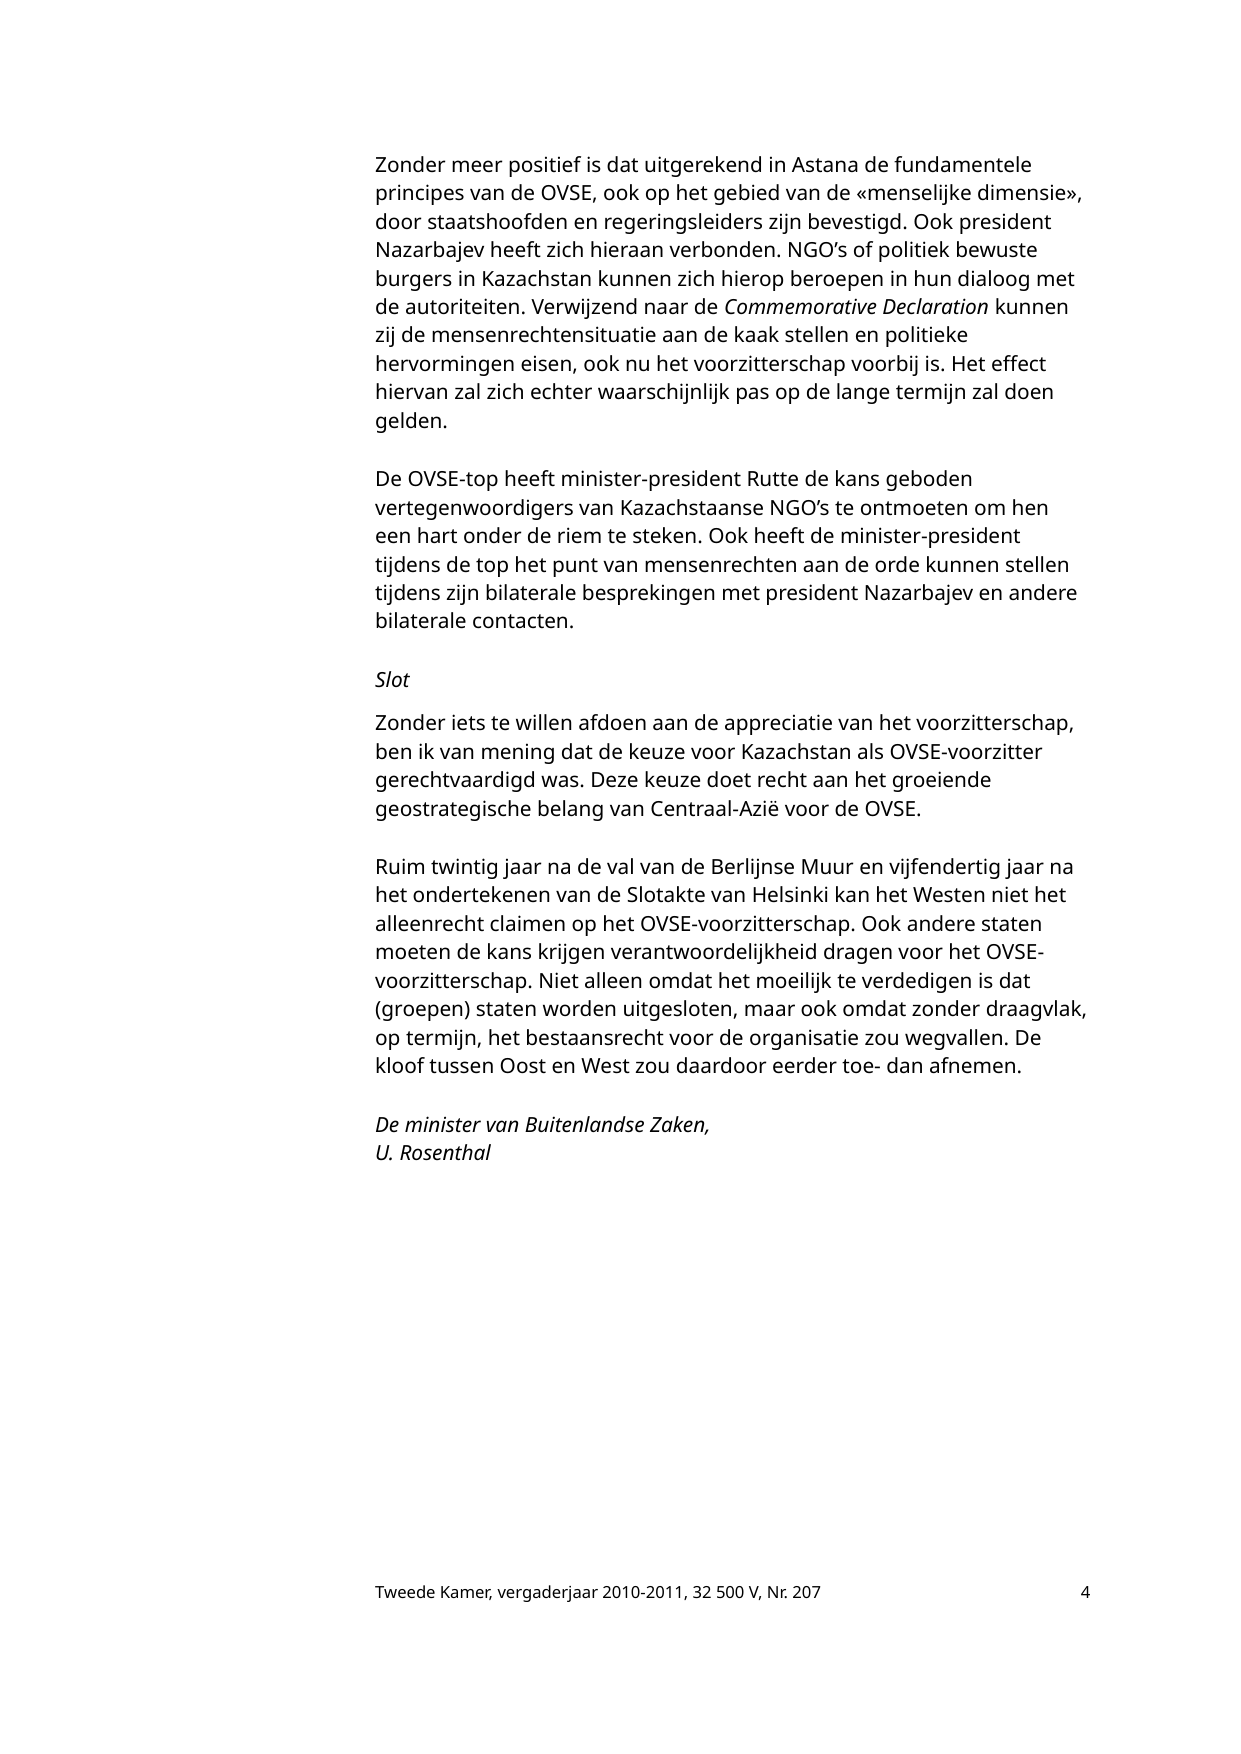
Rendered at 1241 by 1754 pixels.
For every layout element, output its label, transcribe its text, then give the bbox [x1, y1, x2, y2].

text Zonder meer positief is dat uitgerekend in Astana de fundamentele principes van de OVSE, ook op het gebied van de «menselijke dimensie», door staatshoofden en regeringsleiders zijn bevestigd. Ook president Nazarbajev heeft zich hieraan verbonden. NGO’s of politiek bewuste burgers in Kazachstan kunnen zich hierop beroepen in hun dialoog met de autoriteiten. Verwijzend naar de Commemorative Declaration kunnen zij de mensenrechtensituatie aan de kaak stellen en politieke hervormingen eisen, ook nu het voorzitterschap voorbij is. Het effect hiervan zal zich echter waarschijnlijk pas op de lange termijn zal doen gelden. [375, 150, 1090, 434]
text De minister van Buitenlandse Zaken, [375, 1110, 1090, 1138]
text De OVSE-top heeft minister-president Rutte de kans geboden vertegenwoordigers van Kazachstaanse NGO’s te ontmoeten om hen een hart onder de riem te steken. Ook heeft de minister-president tijdens de top het punt van mensenrechten aan de orde kunnen stellen tijdens zijn bilaterale besprekingen met president Nazarbajev en andere bilaterale contacten. [375, 464, 1090, 635]
text Ruim twintig jaar na de val van de Berlijnse Muur en vijfendertig jaar na het ondertekenen van de Slotakte van Helsinki kan het Westen niet het alleenrecht claimen op het OVSE-voorzitterschap. Ook andere staten moeten de kans krijgen verantwoordelijkheid dragen voor het OVSE-voorzitterschap. Niet alleen omdat het moeilijk te verdedigen is dat (groepen) staten worden uitgesloten, maar ook omdat zonder draagvlak, op termijn, het bestaansrecht voor de organisatie zou wegvallen. De kloof tussen Oost en West zou daardoor eerder toe- dan afnemen. [375, 852, 1090, 1080]
text Slot [375, 665, 1090, 693]
text U. Rosenthal [375, 1138, 1090, 1167]
text Zonder iets te willen afdoen aan de appreciatie van het voorzitterschap, ben ik van mening dat de keuze voor Kazachstan als OVSE-voorzitter gerechtvaardigd was. Deze keuze doet recht aan het groeiende geostrategische belang van Centraal-Azië voor de OVSE. [375, 708, 1090, 822]
